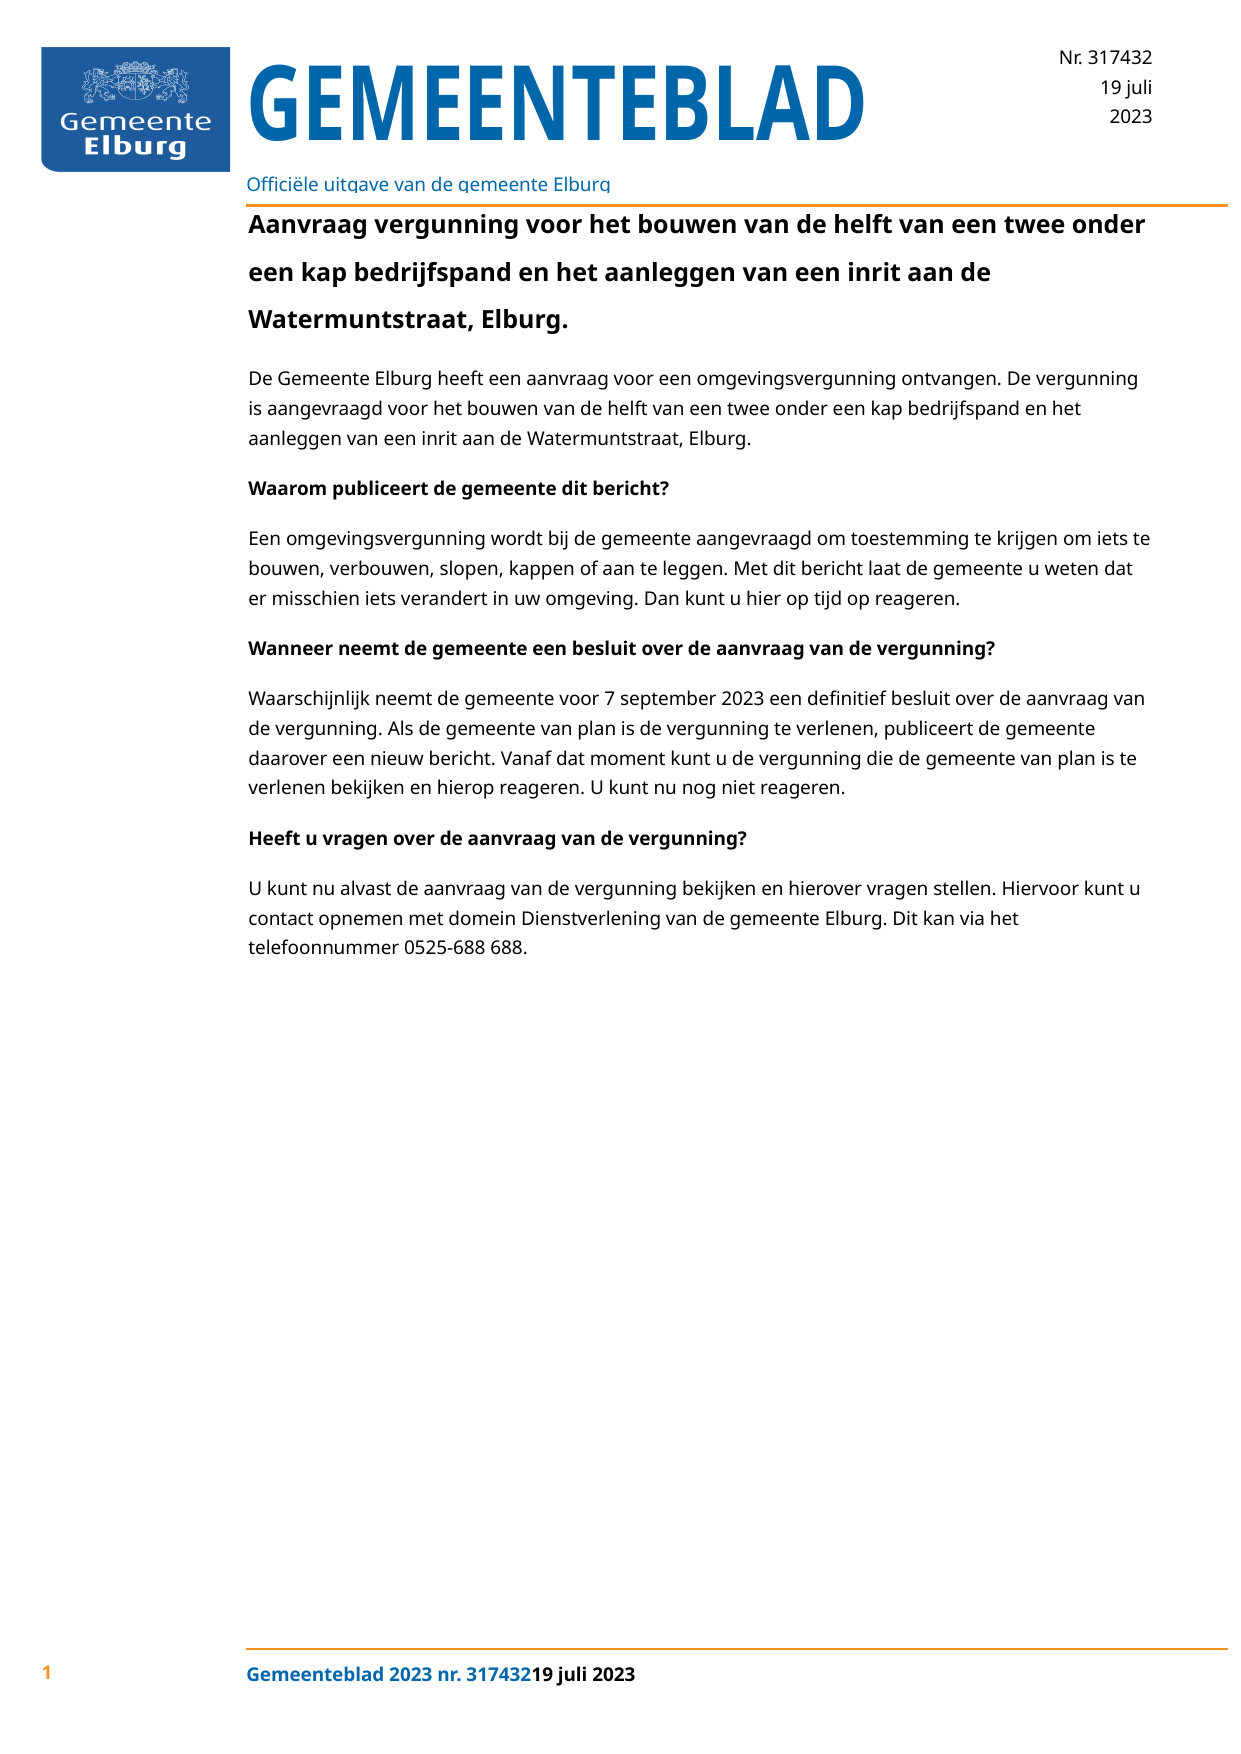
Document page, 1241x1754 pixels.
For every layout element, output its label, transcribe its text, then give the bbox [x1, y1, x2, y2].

text Wanneer neemt de gemeente een besluit over de aanvraag van de vergunning? [248, 635, 1152, 661]
text De Gemeente Elburg heeft een aanvraag voor een omgevingsvergunning ontvangen. De vergunning is aangevraagd voor het bouwen van de helft van een twee onder een kap bedrijfspand en het aanleggen van een inrit aan de Watermuntstraat, Elburg. [248, 366, 1152, 450]
text Een omgevingsvergunning wordt bij de gemeente aangevraagd om toestemming te krijgen om iets te bouwen, verbouwen, slopen, kappen of aan te leggen. Met dit bericht laat de gemeente u weten dat er misschien iets verandert in uw omgeving. Dan kunt u hier op tijd op reageren. [248, 526, 1152, 610]
text Waarom publiceert de gemeente dit bericht? [248, 475, 1152, 501]
text Aanvraag vergunning voor het bouwen van de helft van een twee onder een kap bedrijfspand en het aanleggen van een inrit aan de Watermuntstraat, Elburg. [248, 207, 1152, 336]
text Waarschijnlijk neemt de gemeente voor 7 september 2023 een definitief besluit over de aanvraag van de vergunning. Als de gemeente van plan is de vergunning te verlenen, publiceert de gemeente daarover een nieuw bericht. Vanaf dat moment kunt u de vergunning die de gemeente van plan is te verlenen bekijken en hierop reageren. U kunt nu nog niet reageren. [248, 686, 1152, 800]
picture [41, 47, 231, 172]
text Heeft u vragen over de aanvraag van de vergunning? [248, 825, 1152, 850]
text U kunt nu alvast de aanvraag van de vergunning bekijken en hierover vragen stellen. Hiervoor kunt u contact opnemen met domein Dienstverlening van de gemeente Elburg. Dit kan via het telefoonnummer 0525-688 688. [248, 875, 1152, 960]
